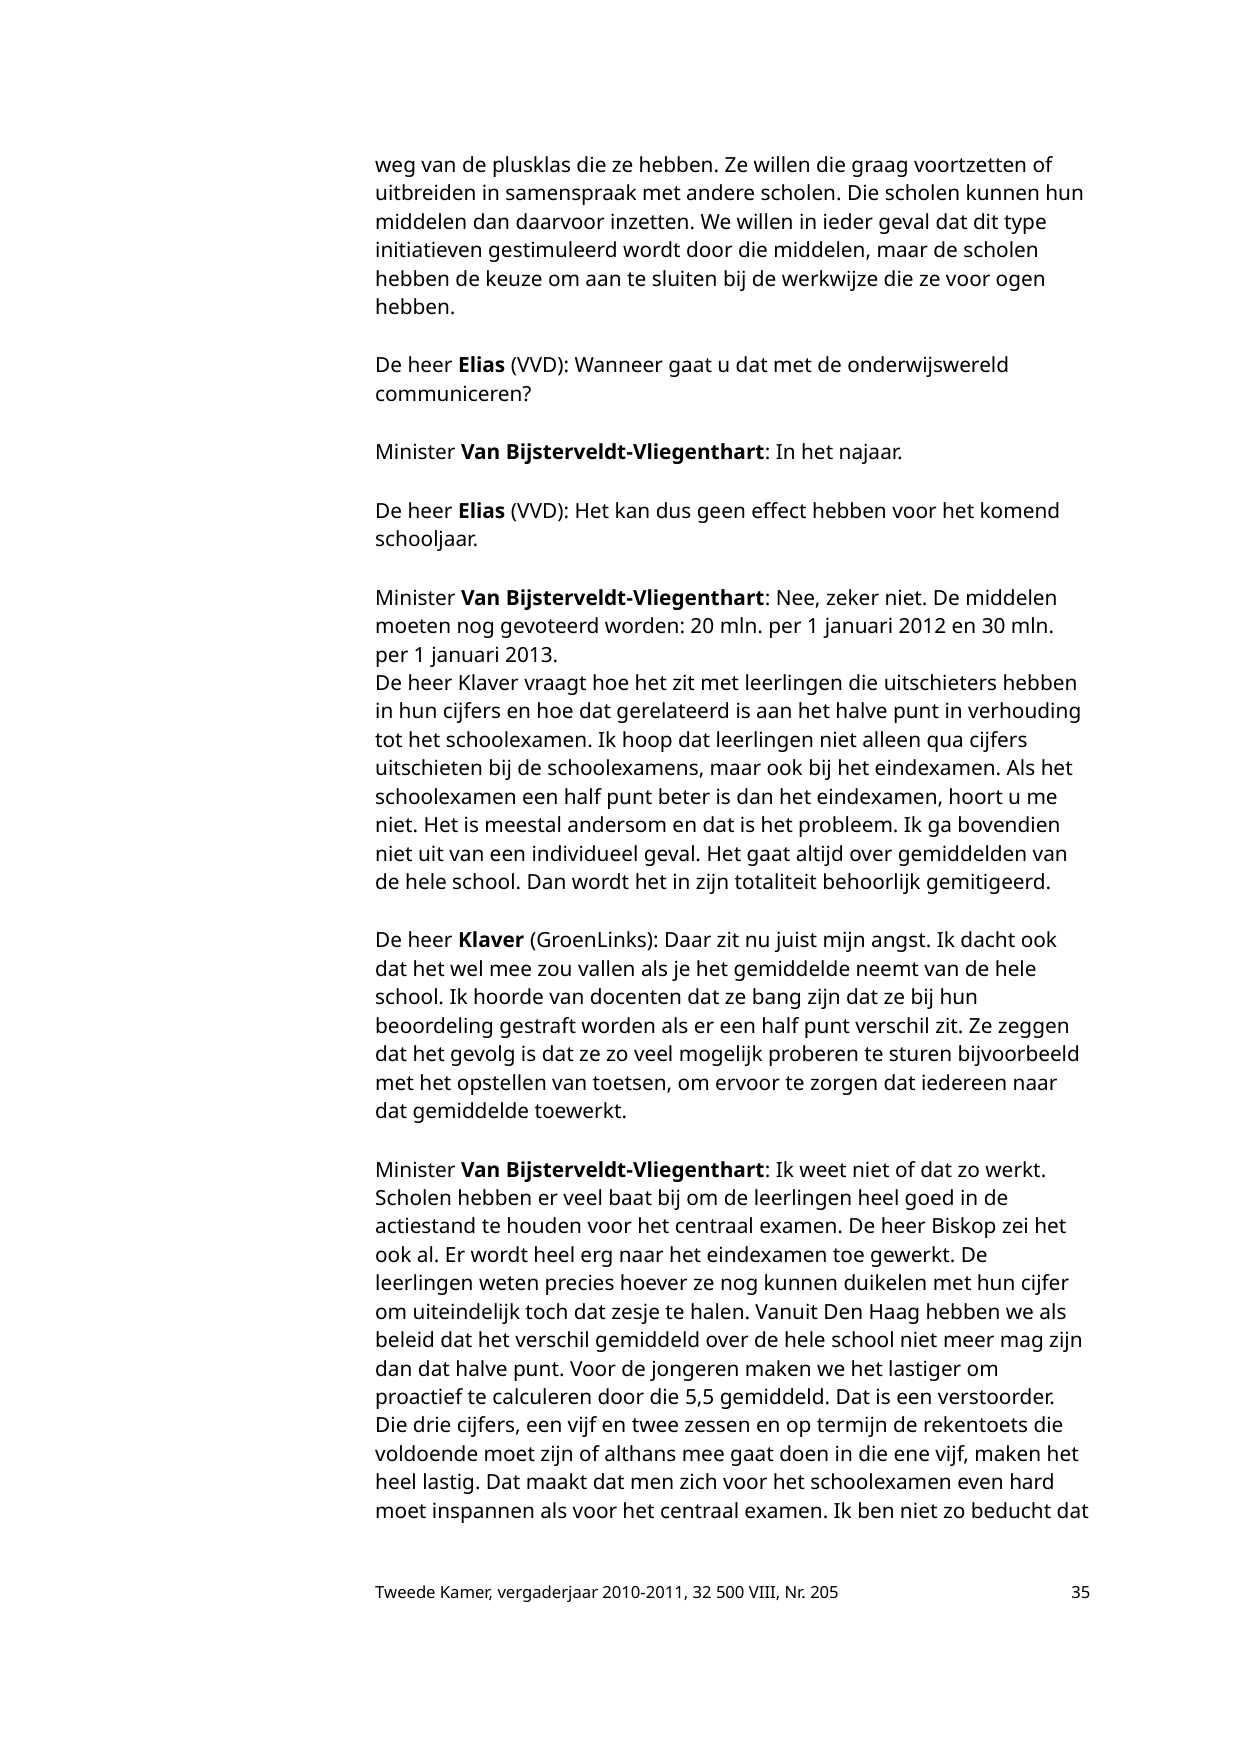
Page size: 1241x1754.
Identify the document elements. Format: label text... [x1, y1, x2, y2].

text De heer Klaver (GroenLinks): Daar zit nu juist mijn angst. Ik dacht ook dat het wel mee zou vallen als je het gemiddelde neemt van de hele school. Ik hoorde van docenten dat ze bang zijn dat ze bij hun beoordeling gestraft worden als er een half punt verschil zit. Ze zeggen dat het gevolg is dat ze zo veel mogelijk proberen te sturen bijvoorbeeld met het opstellen van toetsen, om ervoor te zorgen dat iedereen naar dat gemiddelde toewerkt. [375, 926, 1090, 1125]
text De heer Klaver vraagt hoe het zit met leerlingen die uitschieters hebben in hun cijfers en hoe dat gerelateerd is aan het halve punt in verhouding tot het schoolexamen. Ik hoop dat leerlingen niet alleen qua cijfers uitschieten bij de schoolexamens, maar ook bij het eindexamen. Als het schoolexamen een half punt beter is dan het eindexamen, hoort u me niet. Het is meestal andersom en dat is het probleem. Ik ga bovendien niet uit van een individueel geval. Het gaat altijd over gemiddelden van de hele school. Dan wordt het in zijn totaliteit behoorlijk gemitigeerd. [375, 668, 1090, 896]
text Minister Van Bijsterveldt-Vliegenthart: Nee, zeker niet. De middelen moeten nog gevoteerd worden: 20 mln. per 1 januari 2012 en 30 mln. per 1 januari 2013. [375, 583, 1090, 668]
text weg van de plusklas die ze hebben. Ze willen die graag voortzetten of uitbreiden in samenspraak met andere scholen. Die scholen kunnen hun middelen dan daarvoor inzetten. We willen in ieder geval dat dit type initiatieven gestimuleerd wordt door die middelen, maar de scholen hebben de keuze om aan te sluiten bij de werkwijze die ze voor ogen hebben. [375, 150, 1090, 321]
text De heer Elias (VVD): Het kan dus geen effect hebben voor het komend schooljaar. [375, 496, 1090, 553]
text De heer Elias (VVD): Wanneer gaat u dat met de onderwijswereld communiceren? [375, 351, 1090, 407]
text Minister Van Bijsterveldt-Vliegenthart: In het najaar. [375, 437, 1090, 466]
text Minister Van Bijsterveldt-Vliegenthart: Ik weet niet of dat zo werkt. Scholen hebben er veel baat bij om de leerlingen heel goed in de actiestand te houden voor het centraal examen. De heer Biskop zei het ook al. Er wordt heel erg naar het eindexamen toe gewerkt. De leerlingen weten precies hoever ze nog kunnen duikelen met hun cijfer om uiteindelijk toch dat zesje te halen. Vanuit Den Haag hebben we als beleid dat het verschil gemiddeld over de hele school niet meer mag zijn dan dat halve punt. Voor de jongeren maken we het lastiger om proactief te calculeren door die 5,5 gemiddeld. Dat is een verstoorder. Die drie cijfers, een vijf en twee zessen en op termijn de rekentoets die voldoende moet zijn of althans mee gaat doen in die ene vijf, maken het heel lastig. Dat maakt dat men zich voor het schoolexamen even hard moet inspannen als voor het centraal examen. Ik ben niet zo beducht dat [375, 1155, 1090, 1524]
